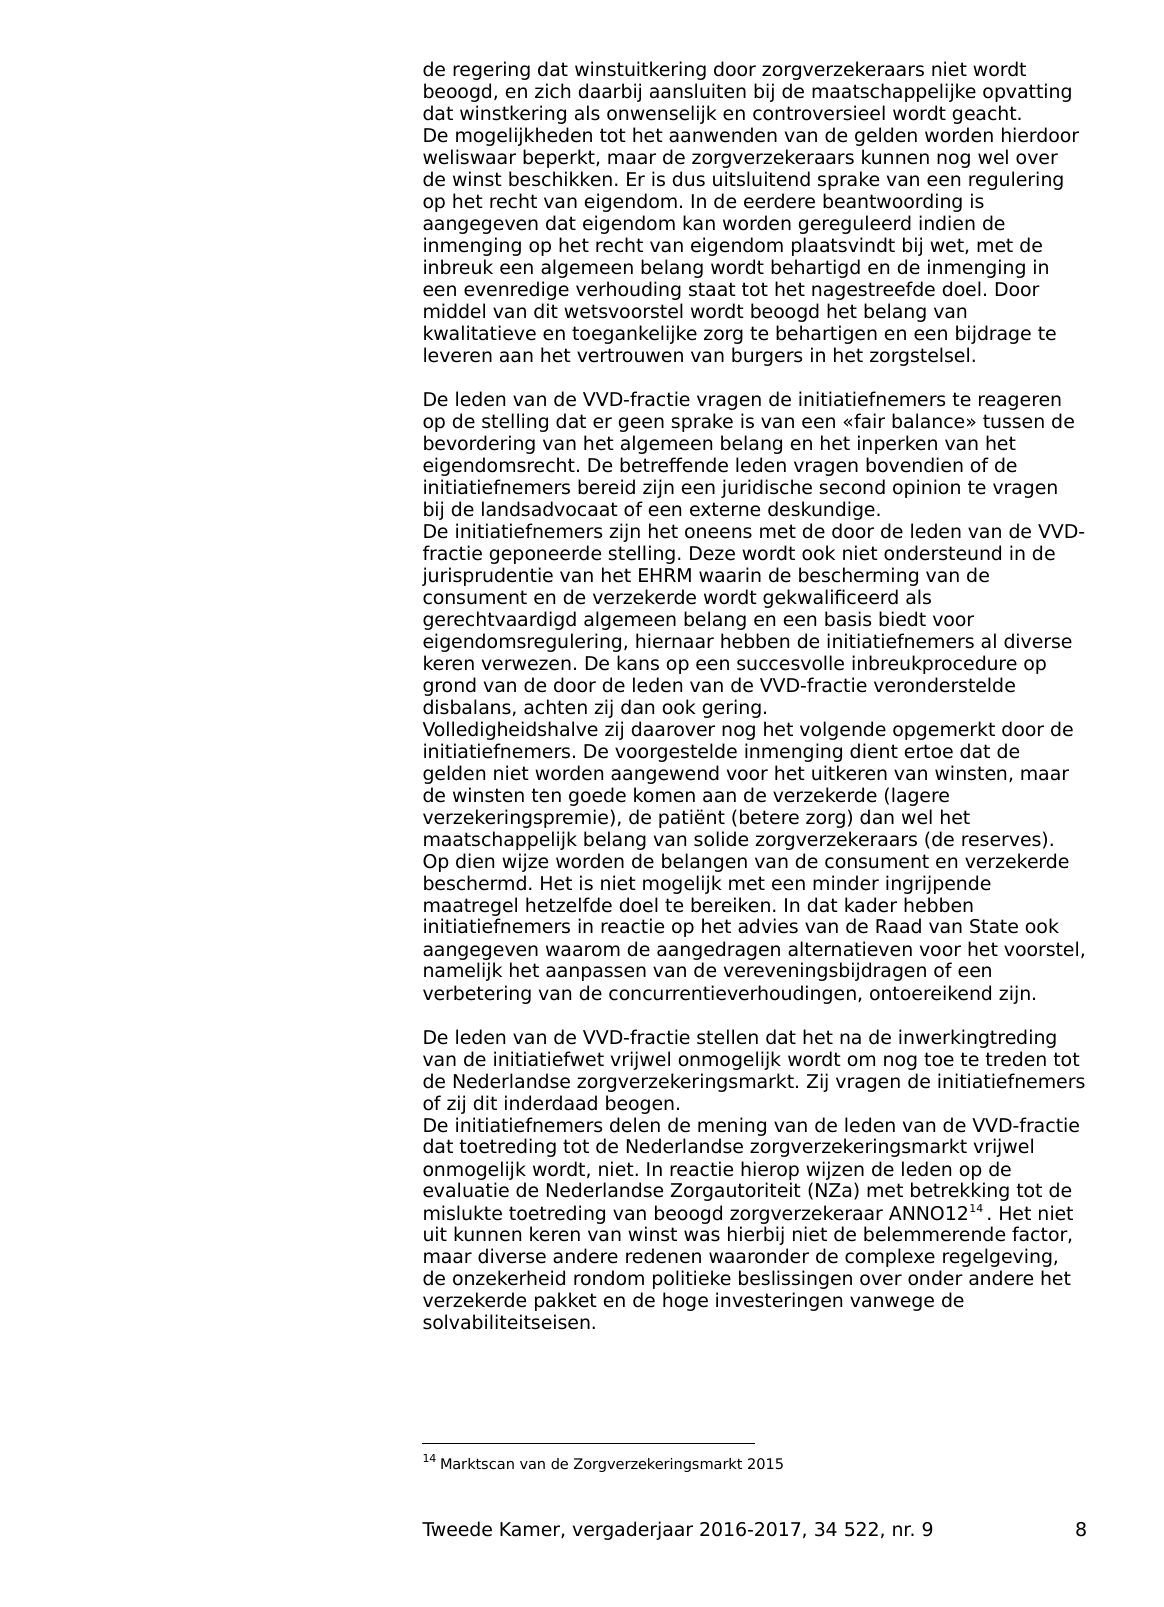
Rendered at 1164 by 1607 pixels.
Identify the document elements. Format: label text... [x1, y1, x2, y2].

text De initiatiefnemers zijn het oneens met de door de leden van de VVD-fractie geponeerde stelling. Deze wordt ook niet ondersteund in de jurisprudentie van het EHRM waarin de bescherming van de consument en de verzekerde wordt gekwalificeerd als gerechtvaardigd algemeen belang en een basis biedt voor eigendomsregulering, hiernaar hebben de initiatiefnemers al diverse keren verwezen. De kans op een succesvolle inbreukprocedure op grond van de door de leden van de VVD-fractie veronderstelde disbalans, achten zij dan ook gering. [422, 521, 1087, 719]
text De leden van de VVD-fractie stellen dat het na de inwerkingtreding van de initiatiefwet vrijwel onmogelijk wordt om nog toe te treden tot de Nederlandse zorgverzekeringsmarkt. Zij vragen de initiatiefnemers of zij dit inderdaad beogen. [422, 1027, 1087, 1114]
text De mogelijkheden tot het aanwenden van de gelden worden hierdoor weliswaar beperkt, maar de zorgverzekeraars kunnen nog wel over de winst beschikken. Er is dus uitsluitend sprake van een regulering op het recht van eigendom. In de eerdere beantwoording is aangegeven dat eigendom kan worden gereguleerd indien de inmenging op het recht van eigendom plaatsvindt bij wet, met de inbreuk een algemeen belang wordt behartigd en de inmenging in een evenredige verhouding staat tot het nagestreefde doel. Door middel van dit wetsvoorstel wordt beoogd het belang van kwalitatieve en toegankelijke zorg te behartigen en een bijdrage te leveren aan het vertrouwen van burgers in het zorgstelsel. [422, 125, 1087, 367]
text De leden van de VVD-fractie vragen de initiatiefnemers te reageren op de stelling dat er geen sprake is van een «fair balance» tussen de bevordering van het algemeen belang en het inperken van het eigendomsrecht. De betreffende leden vragen bovendien of de initiatiefnemers bereid zijn een juridische second opinion te vragen bij de landsadvocaat of een externe deskundige. [422, 389, 1087, 521]
text Marktscan van de Zorgverzekeringsmarkt 2015 [422, 1452, 1087, 1474]
text De initiatiefnemers delen de mening van de leden van de VVD-fractie dat toetreding tot de Nederlandse zorgverzekeringsmarkt vrijwel onmogelijk wordt, niet. In reactie hierop wijzen de leden op de evaluatie de Nederlandse Zorgautoriteit (NZa) met betrekking tot de mislukte toetreding van beoogd zorgverzekeraar ANNO12. Het niet uit kunnen keren van winst was hierbij niet de belemmerende factor, maar diverse andere redenen waaronder de complexe regelgeving, de onzekerheid rondom politieke beslissingen over onder andere het verzekerde pakket en de hoge investeringen vanwege de solvabiliteitseisen. [422, 1114, 1087, 1334]
text de regering dat winstuitkering door zorgverzekeraars niet wordt beoogd, en zich daarbij aansluiten bij de maatschappelijke opvatting dat winstkering als onwenselijk en controversieel wordt geacht. [422, 59, 1087, 125]
text Volledigheidshalve zij daarover nog het volgende opgemerkt door de initiatiefnemers. De voorgestelde inmenging dient ertoe dat de gelden niet worden aangewend voor het uitkeren van winsten, maar de winsten ten goede komen aan de verzekerde (lagere verzekeringspremie), de patiënt (betere zorg) dan wel het maatschappelijk belang van solide zorgverzekeraars (de reserves). Op dien wijze worden de belangen van de consument en verzekerde beschermd. Het is niet mogelijk met een minder ingrijpende maatregel hetzelfde doel te bereiken. In dat kader hebben initiatiefnemers in reactie op het advies van de Raad van State ook aangegeven waarom de aangedragen alternatieven voor het voorstel, namelijk het aanpassen van de vereveningsbijdragen of een verbetering van de concurrentieverhoudingen, ontoereikend zijn. [422, 719, 1087, 1004]
